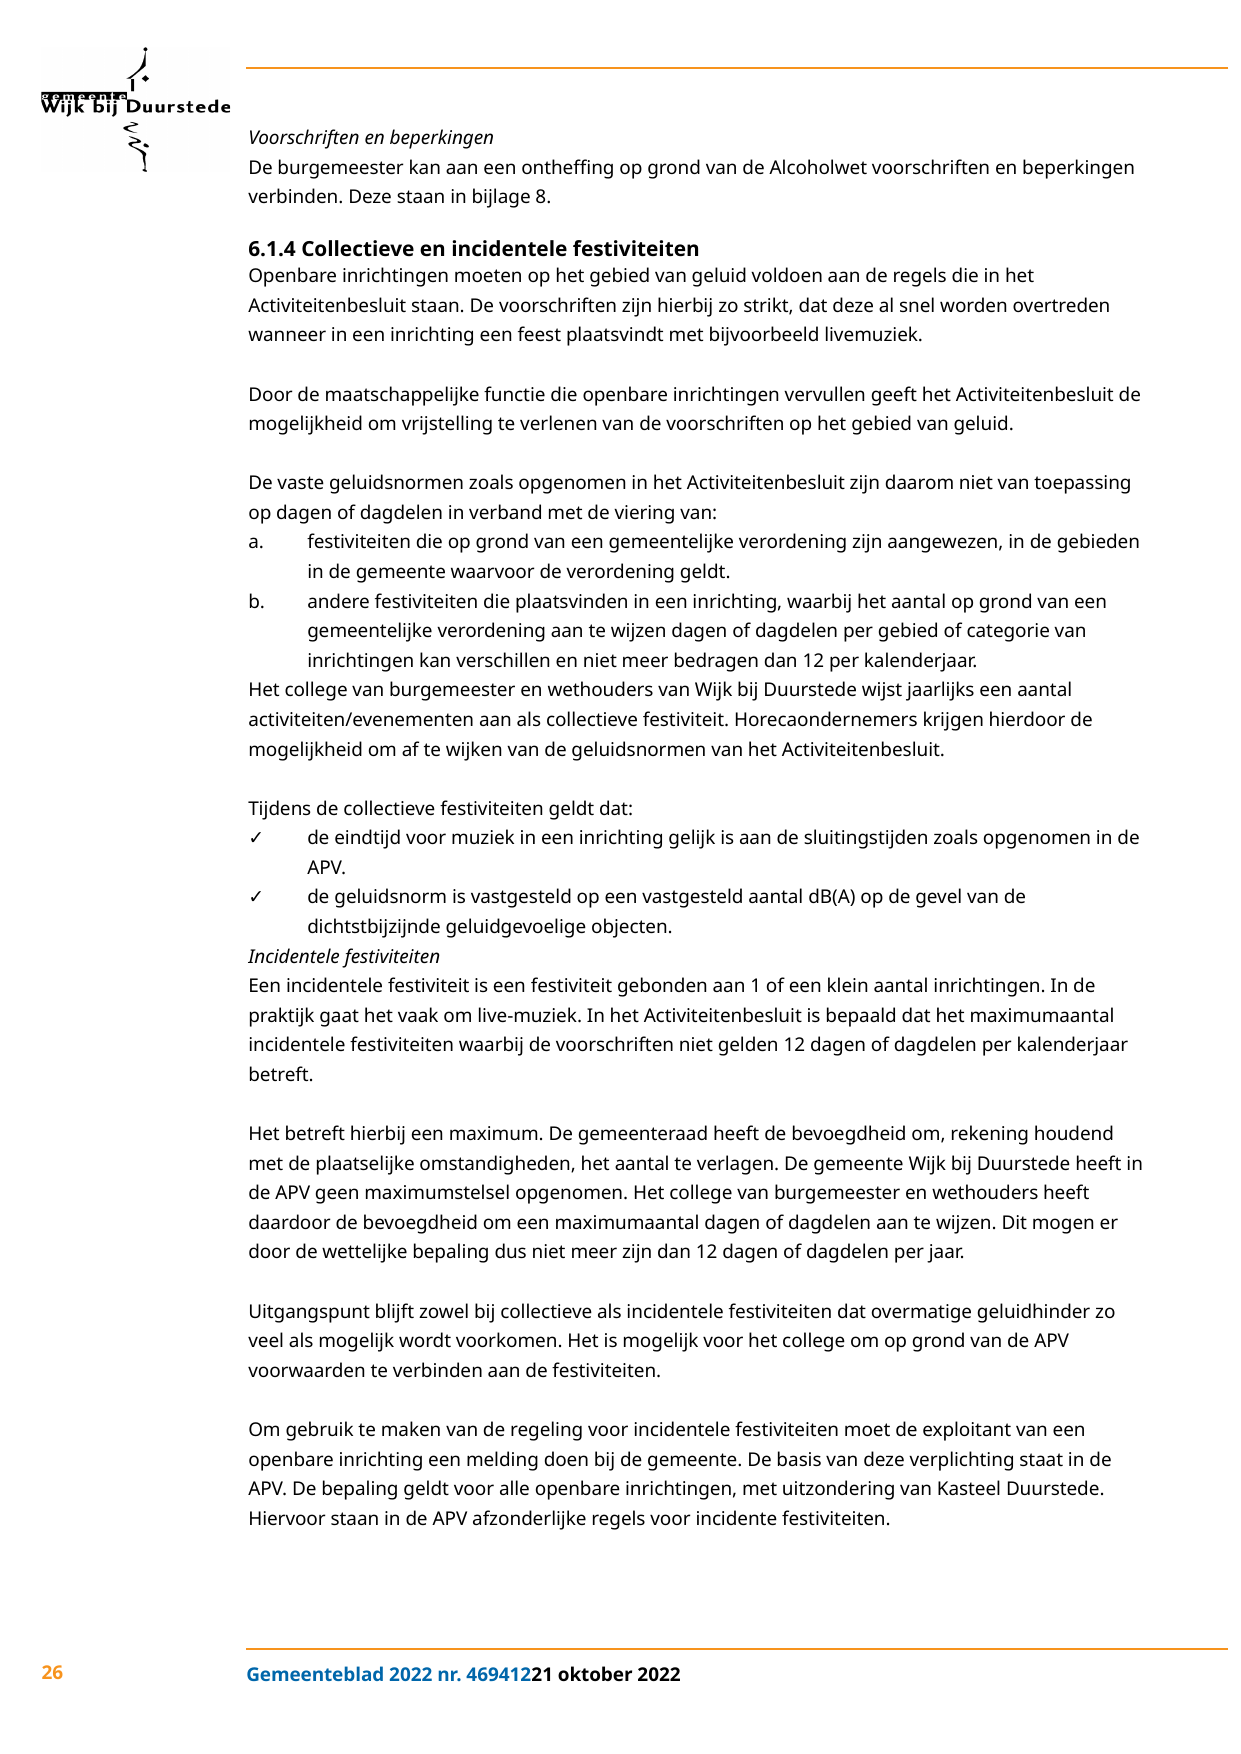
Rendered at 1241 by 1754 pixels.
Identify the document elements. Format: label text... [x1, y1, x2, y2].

text Uitgangspunt blijft zowel bij collectieve als incidentele festiviteiten dat overmatige geluidhinder zo veel als mogelijk wordt voorkomen. Het is mogelijk voor het college om op grond van de APV voorwaarden te verbinden aan de festiviteiten. [248, 1298, 1152, 1383]
text Om gebruik te maken van de regeling voor incidentele festiviteiten moet de exploitant van een openbare inrichting een melding doen bij de gemeente. De basis van deze verplichting staat in de APV. De bepaling geldt voor alle openbare inrichtingen, met uitzondering van Kasteel Duurstede. Hiervoor staan in de APV afzonderlijke regels voor incidente festiviteiten. [248, 1416, 1152, 1531]
text Het college van burgemeester en wethouders van Wijk bij Duurstede wijst jaarlijks een aantal activiteiten/evenementen aan als collectieve festiviteit. Horecaondernemers krijgen hierdoor de mogelijkheid om af te wijken van de geluidsnormen van het Activiteitenbesluit. [248, 677, 1152, 761]
list de geluidsnorm is vastgesteld op een vastgesteld aantal dB(A) op de gevel van de dichtstbijzijnde geluidgevoelige objecten. [248, 884, 1152, 939]
picture [41, 47, 231, 172]
text Incidentele festiviteiten [248, 943, 1152, 968]
text Openbare inrichtingen moeten op het gebied van geluid voldoen aan de regels die in het Activiteitenbesluit staan. De voorschriften zijn hierbij zo strikt, dat deze al snel worden overtreden wanneer in een inrichting een feest plaatsvindt met bijvoorbeeld livemuziek. [248, 262, 1152, 347]
text De vaste geluidsnormen zoals opgenomen in het Activiteitenbesluit zijn daarom niet van toepassing op dagen of dagdelen in verband met de viering van: [248, 469, 1152, 525]
list festiviteiten die op grond van een gemeentelijke verordening zijn aangewezen, in de gebieden in de gemeente waarvoor de verordening geldt. [248, 529, 1152, 584]
text 6.1.4 Collectieve en incidentele festiviteiten [248, 234, 1152, 262]
text Een incidentele festiviteit is een festiviteit gebonden aan 1 of een klein aantal inrichtingen. In de praktijk gaat het vaak om live-muziek. In het Activiteitenbesluit is bepaald dat het maximumaantal incidentele festiviteiten waarbij de voorschriften niet gelden 12 dagen of dagdelen per kalenderjaar betreft. [248, 972, 1152, 1087]
text Voorschriften en beperkingen [248, 124, 1152, 150]
text Het betreft hierbij een maximum. De gemeenteraad heeft de bevoegdheid om, rekening houdend met de plaatselijke omstandigheden, het aantal te verlagen. De gemeente Wijk bij Duurstede heeft in de APV geen maximumstelsel opgenomen. Het college van burgemeester en wethouders heeft daardoor de bevoegdheid om een maximumaantal dagen of dagdelen aan te wijzen. Dit mogen er door de wettelijke bepaling dus niet meer zijn dan 12 dagen of dagdelen per jaar. [248, 1120, 1152, 1264]
text Tijdens de collectieve festiviteiten geldt dat: [248, 795, 1152, 821]
text Door de maatschappelijke functie die openbare inrichtingen vervullen geeft het Activiteitenbesluit de mogelijkheid om vrijstelling te verlenen van de voorschriften op het gebied van geluid. [248, 381, 1152, 436]
list andere festiviteiten die plaatsvinden in een inrichting, waarbij het aantal op grond van een gemeentelijke verordening aan te wijzen dagen of dagdelen per gebied of categorie van inrichtingen kan verschillen en niet meer bedragen dan 12 per kalenderjaar. [248, 588, 1152, 673]
list de eindtijd voor muziek in een inrichting gelijk is aan de sluitingstijden zoals opgenomen in de APV. [248, 824, 1152, 880]
text De burgemeester kan aan een ontheffing op grond van de Alcoholwet voorschriften en beperkingen verbinden. Deze staan in bijlage 8. [248, 154, 1152, 209]
